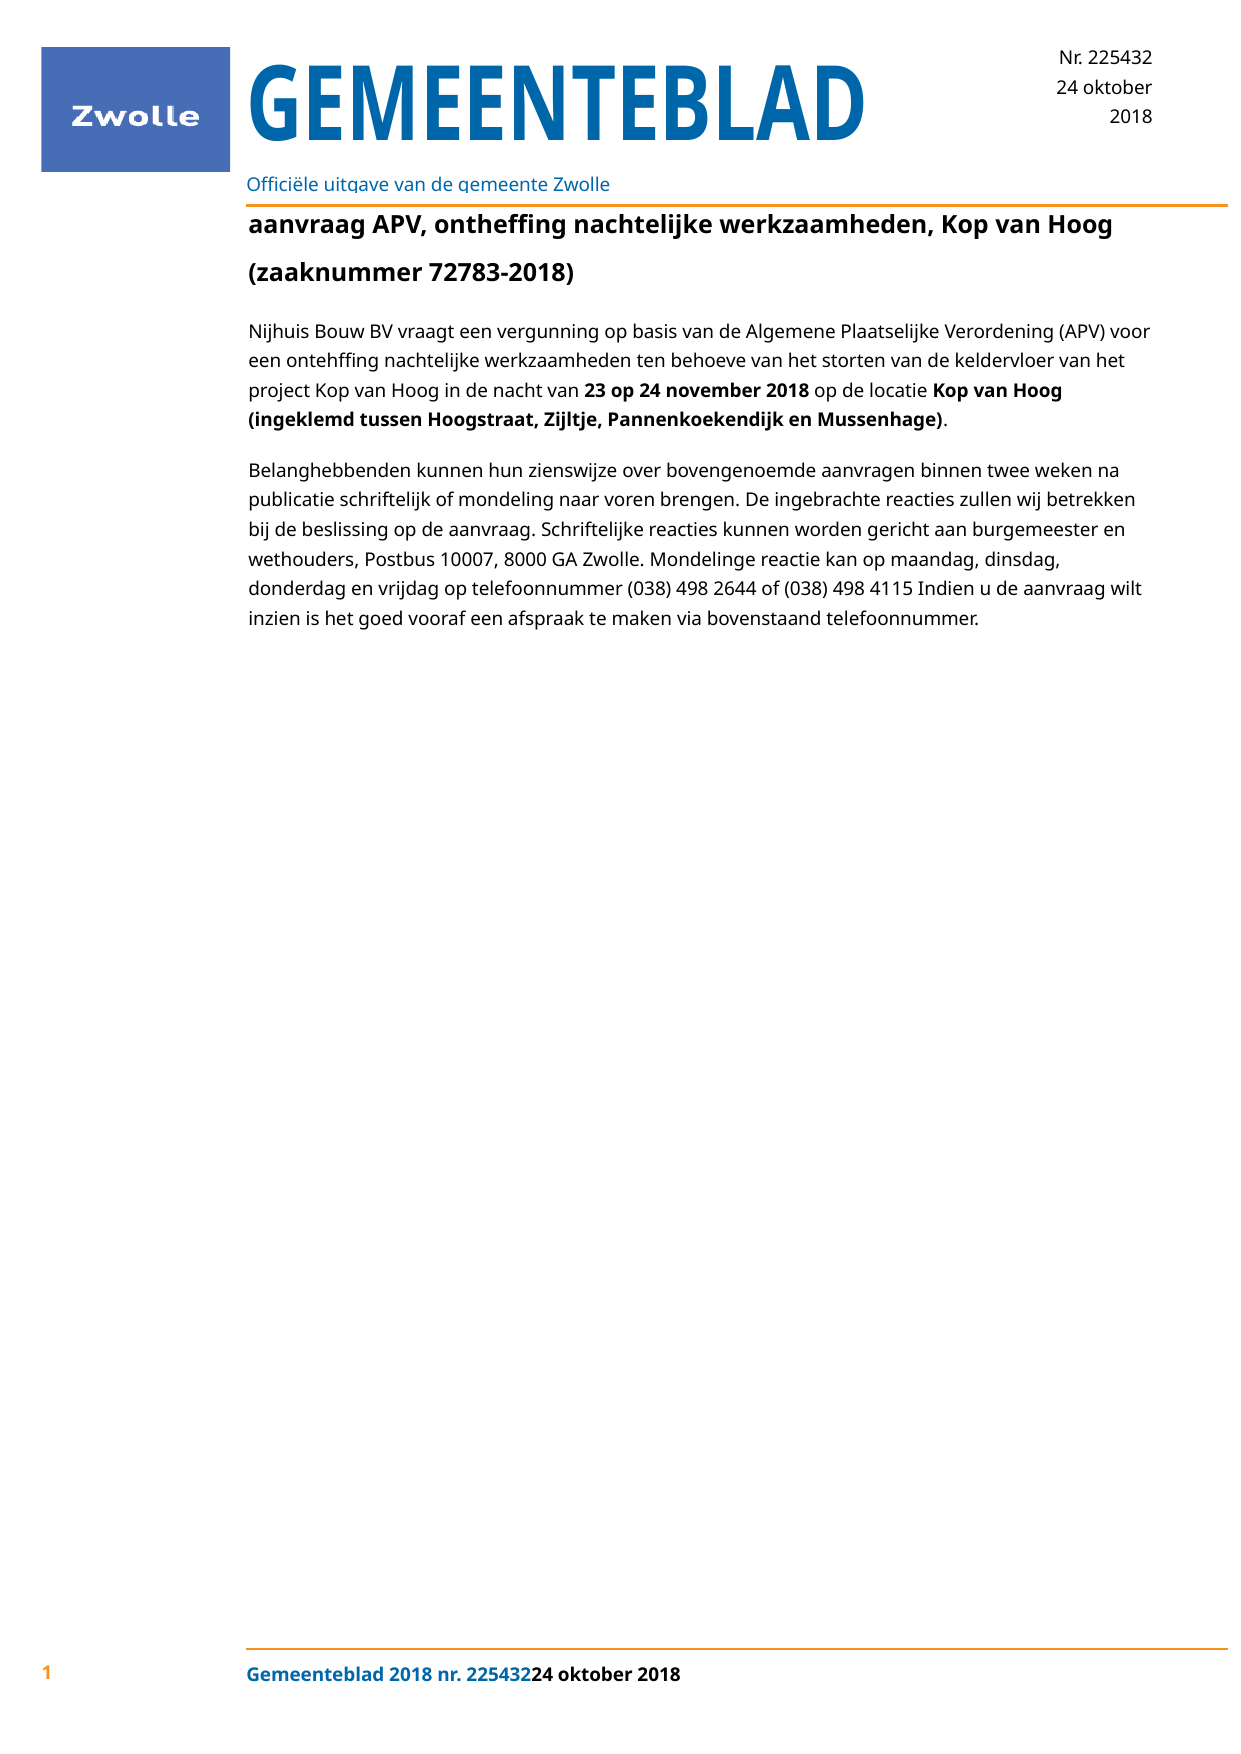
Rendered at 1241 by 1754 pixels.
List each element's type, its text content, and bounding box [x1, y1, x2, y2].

text Nijhuis Bouw BV vraagt een vergunning op basis van de Algemene Plaatselijke Verordening (APV) voor een ontehffing nachtelijke werkzaamheden ten behoeve van het storten van de keldervloer van het project Kop van Hoog in de nacht van 23 op 24 november 2018 op de locatie Kop van Hoog (ingeklemd tussen Hoogstraat, Zijltje, Pannenkoekendijk en Mussenhage). [248, 318, 1152, 432]
text Belanghebbenden kunnen hun zienswijze over bovengenoemde aanvragen binnen twee weken na publicatie schriftelijk of mondeling naar voren brengen. De ingebrachte reacties zullen wij betrekken bij de beslissing op de aanvraag. Schriftelijke reacties kunnen worden gericht aan burgemeester en wethouders, Postbus 10007, 8000 GA Zwolle. Mondelinge reactie kan op maandag, dinsdag, donderdag en vrijdag op telefoonnummer (038) 498 2644 of (038) 498 4115 Indien u de aanvraag wilt inzien is het goed vooraf een afspraak te maken via bovenstaand telefoonnummer. [248, 457, 1152, 631]
picture [41, 47, 231, 172]
text aanvraag APV, ontheffing nachtelijke werkzaamheden, Kop van Hoog (zaaknummer 72783-2018) [248, 207, 1152, 288]
